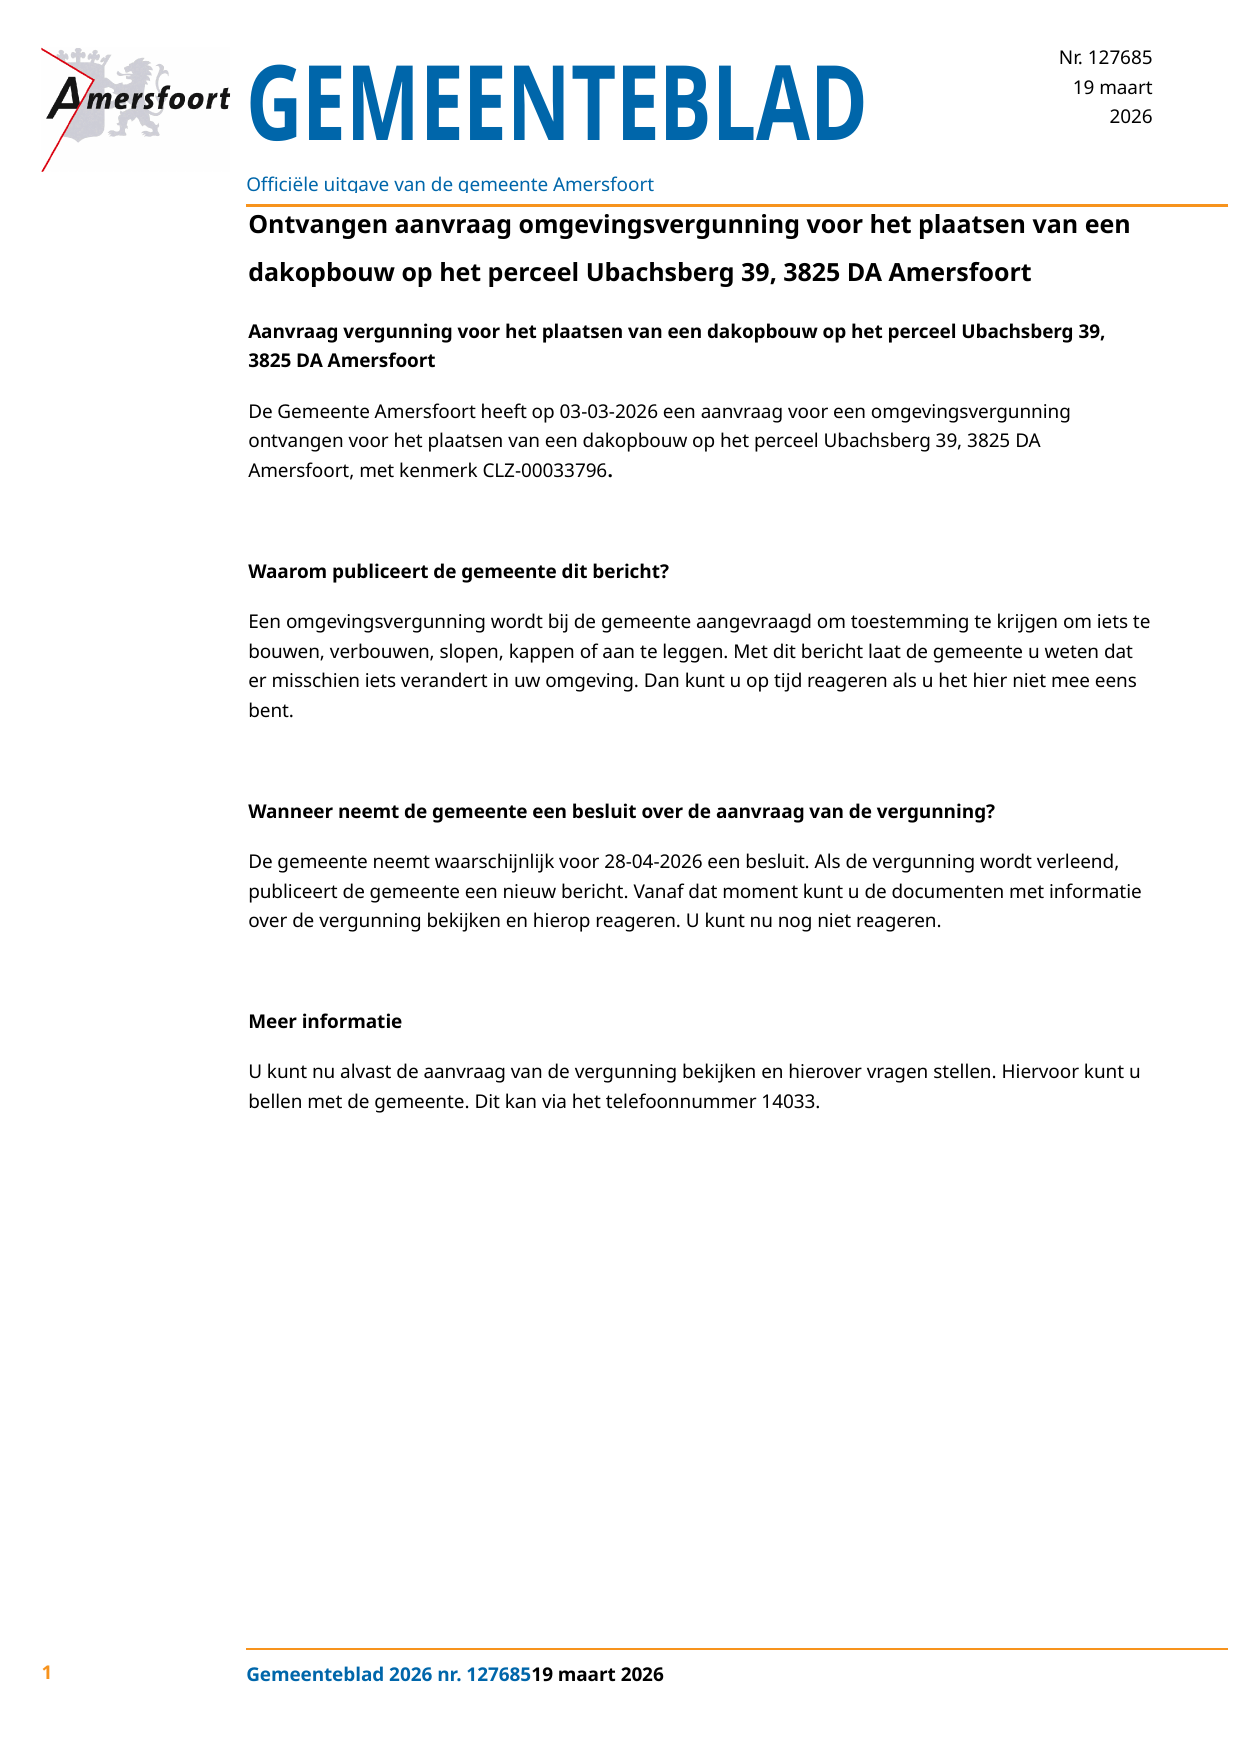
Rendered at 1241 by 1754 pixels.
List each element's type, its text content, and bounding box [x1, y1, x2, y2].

text Wanneer neemt de gemeente een besluit over de aanvraag van de vergunning? [248, 798, 1152, 824]
text De gemeente neemt waarschijnlijk voor 28-04-2026 een besluit. Als de vergunning wordt verleend, publiceert de gemeente een nieuw bericht. Vanaf dat moment kunt u de documenten met informatie over de vergunning bekijken en hierop reageren. U kunt nu nog niet reageren. [248, 848, 1152, 933]
text Ontvangen aanvraag omgevingsvergunning voor het plaatsen van een dakopbouw op het perceel Ubachsberg 39, 3825 DA Amersfoort [248, 207, 1152, 288]
text U kunt nu alvast de aanvraag van de vergunning bekijken en hierover vragen stellen. Hiervoor kunt u bellen met de gemeente. Dit kan via het telefoonnummer 14033. [248, 1059, 1152, 1114]
text De Gemeente Amersfoort heeft op 03-03-2026 een aanvraag voor een omgevingsvergunning ontvangen voor het plaatsen van een dakopbouw op het perceel Ubachsberg 39, 3825 DA Amersfoort, met kenmerk CLZ-00033796. [248, 398, 1152, 483]
text Aanvraag vergunning voor het plaatsen van een dakopbouw op het perceel Ubachsberg 39, 3825 DA Amersfoort [248, 318, 1152, 373]
picture [41, 47, 231, 172]
text Meer informatie [248, 1008, 1152, 1034]
text Waarom publiceert de gemeente dit bericht? [248, 558, 1152, 584]
text Een omgevingsvergunning wordt bij de gemeente aangevraagd om toestemming te krijgen om iets te bouwen, verbouwen, slopen, kappen of aan te leggen. Met dit bericht laat de gemeente u weten dat er misschien iets verandert in uw omgeving. Dan kunt u op tijd reageren als u het hier niet mee eens bent. [248, 608, 1152, 723]
